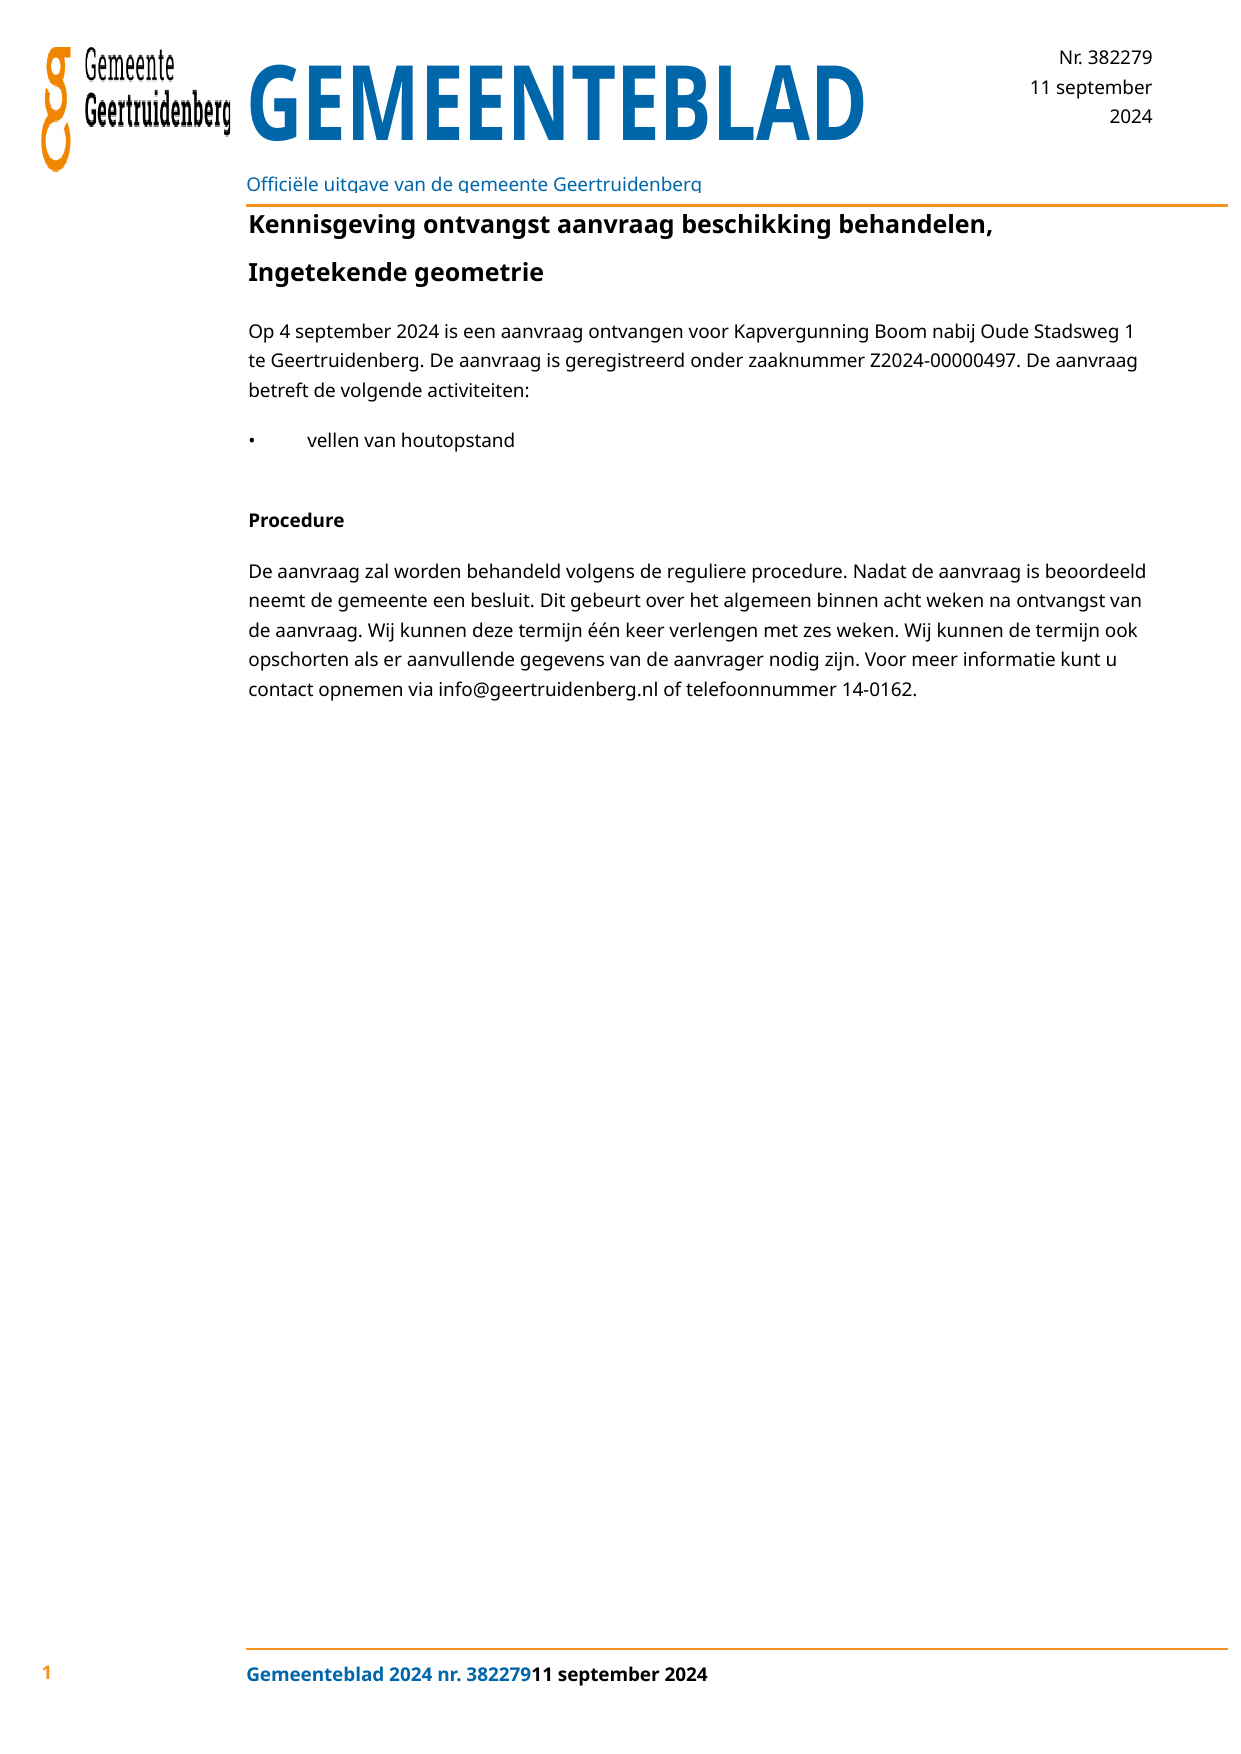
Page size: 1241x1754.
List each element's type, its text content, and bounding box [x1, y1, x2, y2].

text Op 4 september 2024 is een aanvraag ontvangen voor Kapvergunning Boom nabij Oude Stadsweg 1 te Geertruidenberg. De aanvraag is geregistreerd onder zaaknummer Z2024-00000497. De aanvraag betreft de volgende activiteiten: [248, 318, 1152, 403]
list vellen van houtopstand [248, 427, 1152, 453]
text Kennisgeving ontvangst aanvraag beschikking behandelen, Ingetekende geometrie [248, 207, 1152, 288]
picture [41, 47, 231, 172]
text Procedure [248, 507, 1152, 533]
text De aanvraag zal worden behandeld volgens de reguliere procedure. Nadat de aanvraag is beoordeeld neemt de gemeente een besluit. Dit gebeurt over het algemeen binnen acht weken na ontvangst van de aanvraag. Wij kunnen deze termijn één keer verlengen met zes weken. Wij kunnen de termijn ook opschorten als er aanvullende gegevens van de aanvrager nodig zijn. Voor meer informatie kunt u contact opnemen via info@geertruidenberg.nl of telefoonnummer 14-0162. [248, 558, 1152, 702]
